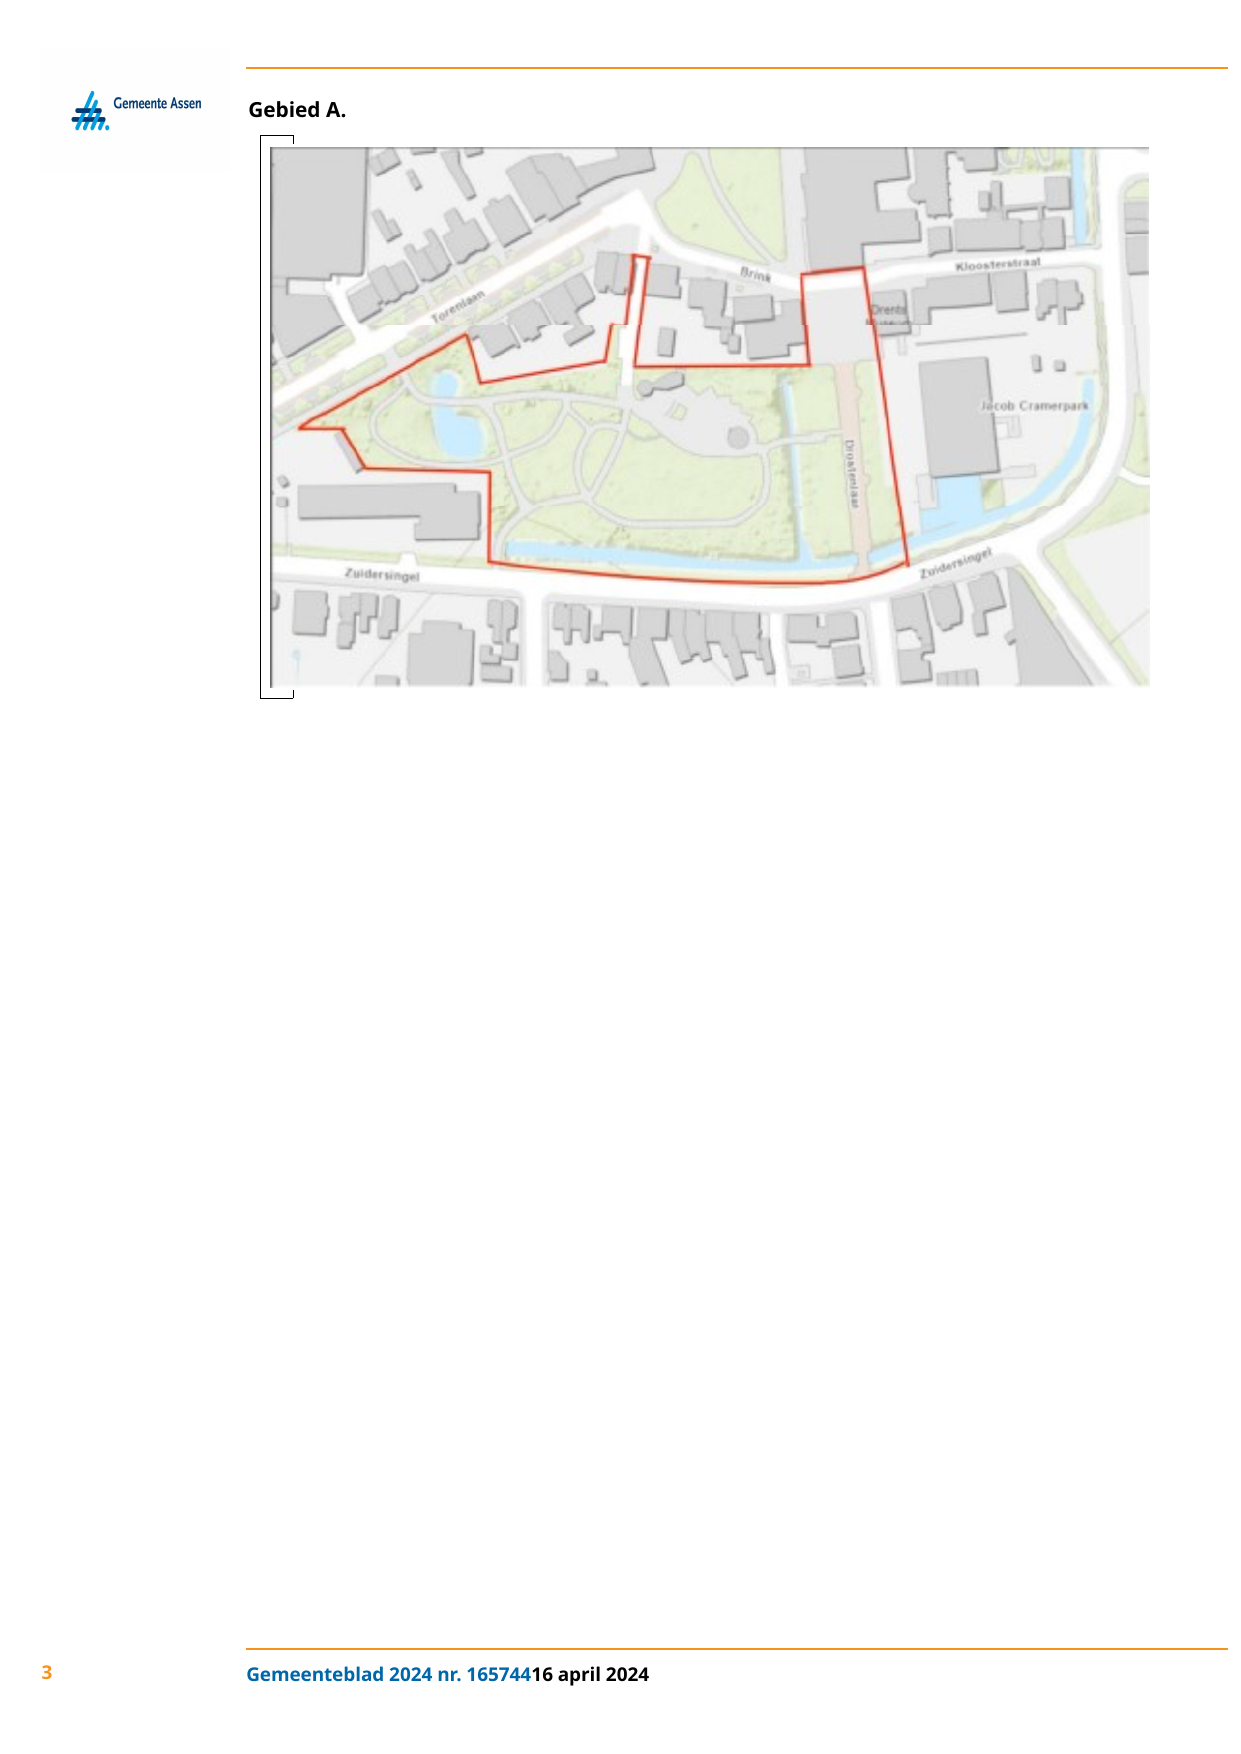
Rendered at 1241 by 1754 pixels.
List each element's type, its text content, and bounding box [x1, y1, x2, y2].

picture [268, 144, 1155, 690]
text Gebied A. [248, 95, 1152, 123]
picture [41, 47, 231, 172]
